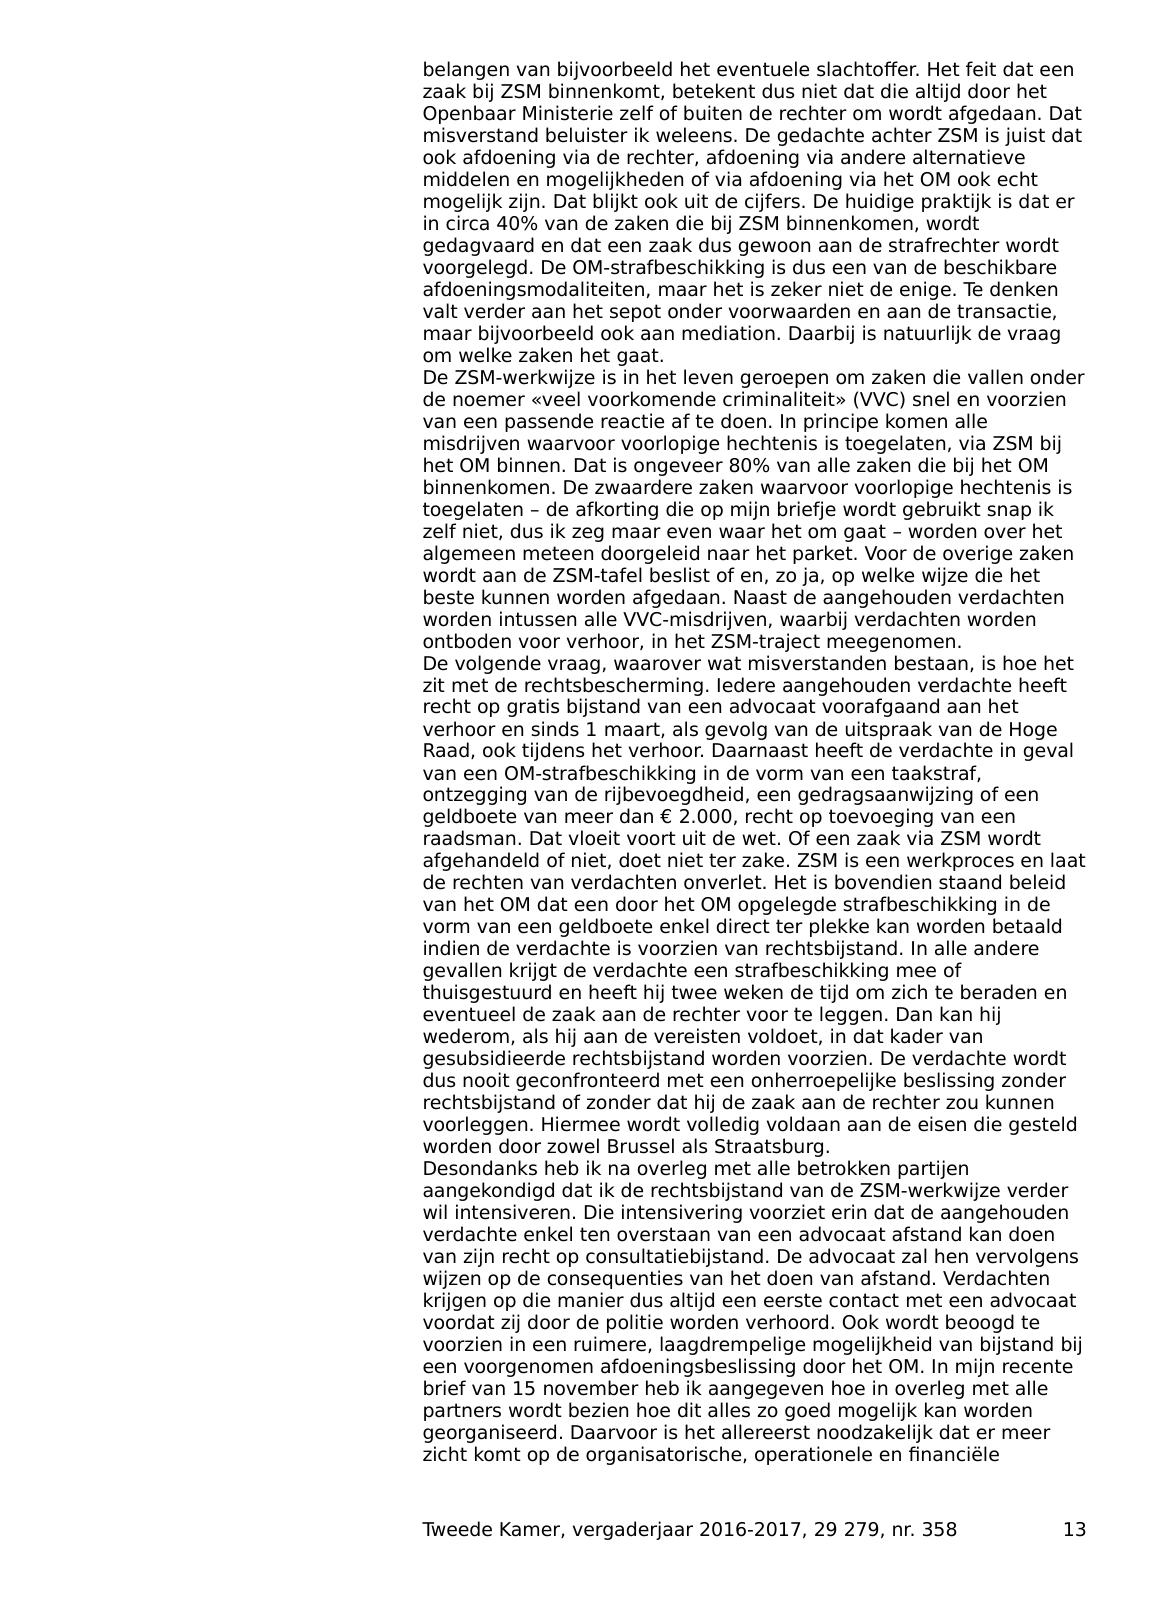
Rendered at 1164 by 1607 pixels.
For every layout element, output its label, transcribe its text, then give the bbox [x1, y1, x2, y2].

text belangen van bijvoorbeeld het eventuele slachtoffer. Het feit dat een zaak bij ZSM binnenkomt, betekent dus niet dat die altijd door het Openbaar Ministerie zelf of buiten de rechter om wordt afgedaan. Dat misverstand beluister ik weleens. De gedachte achter ZSM is juist dat ook afdoening via de rechter, afdoening via andere alternatieve middelen en mogelijkheden of via afdoening via het OM ook echt mogelijk zijn. Dat blijkt ook uit de cijfers. De huidige praktijk is dat er in circa 40% van de zaken die bij ZSM binnenkomen, wordt gedagvaard en dat een zaak dus gewoon aan de strafrechter wordt voorgelegd. De OM-strafbeschikking is dus een van de beschikbare afdoeningsmodaliteiten, maar het is zeker niet de enige. Te denken valt verder aan het sepot onder voorwaarden en aan de transactie, maar bijvoorbeeld ook aan mediation. Daarbij is natuurlijk de vraag om welke zaken het gaat. [422, 59, 1087, 367]
text De ZSM-werkwijze is in het leven geroepen om zaken die vallen onder de noemer «veel voorkomende criminaliteit» (VVC) snel en voorzien van een passende reactie af te doen. In principe komen alle misdrijven waarvoor voorlopige hechtenis is toegelaten, via ZSM bij het OM binnen. Dat is ongeveer 80% van alle zaken die bij het OM binnenkomen. De zwaardere zaken waarvoor voorlopige hechtenis is toegelaten – de afkorting die op mijn briefje wordt gebruikt snap ik zelf niet, dus ik zeg maar even waar het om gaat – worden over het algemeen meteen doorgeleid naar het parket. Voor de overige zaken wordt aan de ZSM-tafel beslist of en, zo ja, op welke wijze die het beste kunnen worden afgedaan. Naast de aangehouden verdachten worden intussen alle VVC-misdrijven, waarbij verdachten worden ontboden voor verhoor, in het ZSM-traject meegenomen. [422, 367, 1087, 652]
text De volgende vraag, waarover wat misverstanden bestaan, is hoe het zit met de rechtsbescherming. Iedere aangehouden verdachte heeft recht op gratis bijstand van een advocaat voorafgaand aan het verhoor en sinds 1 maart, als gevolg van de uitspraak van de Hoge Raad, ook tijdens het verhoor. Daarnaast heeft de verdachte in geval van een OM-strafbeschikking in de vorm van een taakstraf, ontzegging van de rijbevoegdheid, een gedragsaanwijzing of een geldboete van meer dan € 2.000, recht op toevoeging van een raadsman. Dat vloeit voort uit de wet. Of een zaak via ZSM wordt afgehandeld of niet, doet niet ter zake. ZSM is een werkproces en laat de rechten van verdachten onverlet. Het is bovendien staand beleid van het OM dat een door het OM opgelegde strafbeschikking in de vorm van een geldboete enkel direct ter plekke kan worden betaald indien de verdachte is voorzien van rechtsbijstand. In alle andere gevallen krijgt de verdachte een strafbeschikking mee of thuisgestuurd en heeft hij twee weken de tijd om zich te beraden en eventueel de zaak aan de rechter voor te leggen. Dan kan hij wederom, als hij aan de vereisten voldoet, in dat kader van gesubsidieerde rechtsbijstand worden voorzien. De verdachte wordt dus nooit geconfronteerd met een onherroepelijke beslissing zonder rechtsbijstand of zonder dat hij de zaak aan de rechter zou kunnen voorleggen. Hiermee wordt volledig voldaan aan de eisen die gesteld worden door zowel Brussel als Straatsburg. [422, 652, 1087, 1158]
text Desondanks heb ik na overleg met alle betrokken partijen aangekondigd dat ik de rechtsbijstand van de ZSM-werkwijze verder wil intensiveren. Die intensivering voorziet erin dat de aangehouden verdachte enkel ten overstaan van een advocaat afstand kan doen van zijn recht op consultatiebijstand. De advocaat zal hen vervolgens wijzen op de consequenties van het doen van afstand. Verdachten krijgen op die manier dus altijd een eerste contact met een advocaat voordat zij door de politie worden verhoord. Ook wordt beoogd te voorzien in een ruimere, laagdrempelige mogelijkheid van bijstand bij een voorgenomen afdoeningsbeslissing door het OM. In mijn recente brief van 15 november heb ik aangegeven hoe in overleg met alle partners wordt bezien hoe dit alles zo goed mogelijk kan worden georganiseerd. Daarvoor is het allereerst noodzakelijk dat er meer zicht komt op de organisatorische, operationele en financiële [422, 1158, 1087, 1466]
